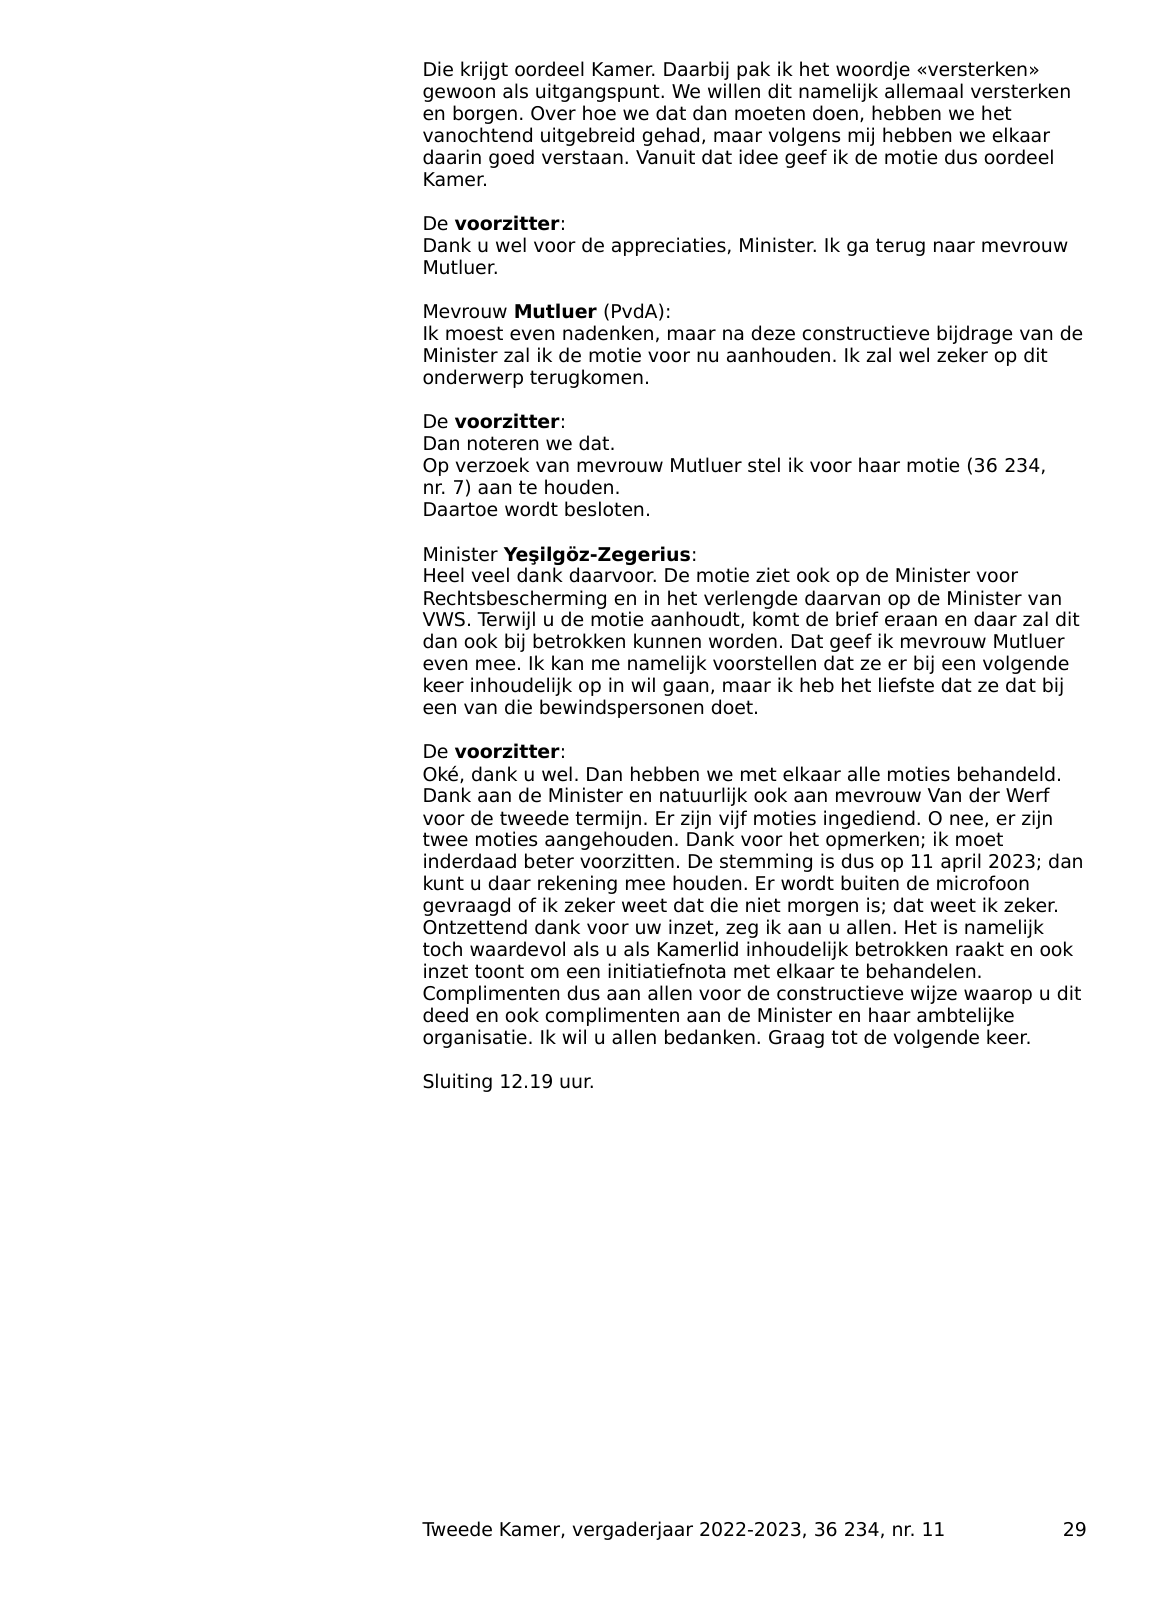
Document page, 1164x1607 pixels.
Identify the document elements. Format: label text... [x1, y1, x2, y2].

text Die krijgt oordeel Kamer. Daarbij pak ik het woordje «versterken» gewoon als uitgangspunt. We willen dit namelijk allemaal versterken en borgen. Over hoe we dat dan moeten doen, hebben we het vanochtend uitgebreid gehad, maar volgens mij hebben we elkaar daarin goed verstaan. Vanuit dat idee geef ik de motie dus oordeel Kamer. [422, 59, 1087, 191]
text Sluiting 12.19 uur. [422, 1071, 1087, 1093]
text Mevrouw Mutluer (PvdA): [422, 301, 1087, 323]
text Minister Yeşilgöz-Zegerius: [422, 543, 1087, 565]
text Dank u wel voor de appreciaties, Minister. Ik ga terug naar mevrouw Mutluer. [422, 235, 1087, 279]
text Dan noteren we dat. [422, 433, 1087, 455]
text Daartoe wordt besloten. [422, 499, 1087, 521]
text Oké, dank u wel. Dan hebben we met elkaar alle moties behandeld. Dank aan de Minister en natuurlijk ook aan mevrouw Van der Werf voor de tweede termijn. Er zijn vijf moties ingediend. O nee, er zijn twee moties aangehouden. Dank voor het opmerken; ik moet inderdaad beter voorzitten. De stemming is dus op 11 april 2023; dan kunt u daar rekening mee houden. Er wordt buiten de microfoon gevraagd of ik zeker weet dat die niet morgen is; dat weet ik zeker. Ontzettend dank voor uw inzet, zeg ik aan u allen. Het is namelijk toch waardevol als u als Kamerlid inhoudelijk betrokken raakt en ook inzet toont om een initiatiefnota met elkaar te behandelen. Complimenten dus aan allen voor de constructieve wijze waarop u dit deed en ook complimenten aan de Minister en haar ambtelijke organisatie. Ik wil u allen bedanken. Graag tot de volgende keer. [422, 763, 1087, 1049]
text Heel veel dank daarvoor. De motie ziet ook op de Minister voor Rechtsbescherming en in het verlengde daarvan op de Minister van VWS. Terwijl u de motie aanhoudt, komt de brief eraan en daar zal dit dan ook bij betrokken kunnen worden. Dat geef ik mevrouw Mutluer even mee. Ik kan me namelijk voorstellen dat ze er bij een volgende keer inhoudelijk op in wil gaan, maar ik heb het liefste dat ze dat bij een van die bewindspersonen doet. [422, 565, 1087, 719]
text De voorzitter: [422, 411, 1087, 433]
text Ik moest even nadenken, maar na deze constructieve bijdrage van de Minister zal ik de motie voor nu aanhouden. Ik zal wel zeker op dit onderwerp terugkomen. [422, 323, 1087, 389]
text De voorzitter: [422, 213, 1087, 235]
text Op verzoek van mevrouw Mutluer stel ik voor haar motie (36 234, nr. 7) aan te houden. [422, 455, 1087, 499]
text De voorzitter: [422, 741, 1087, 763]
